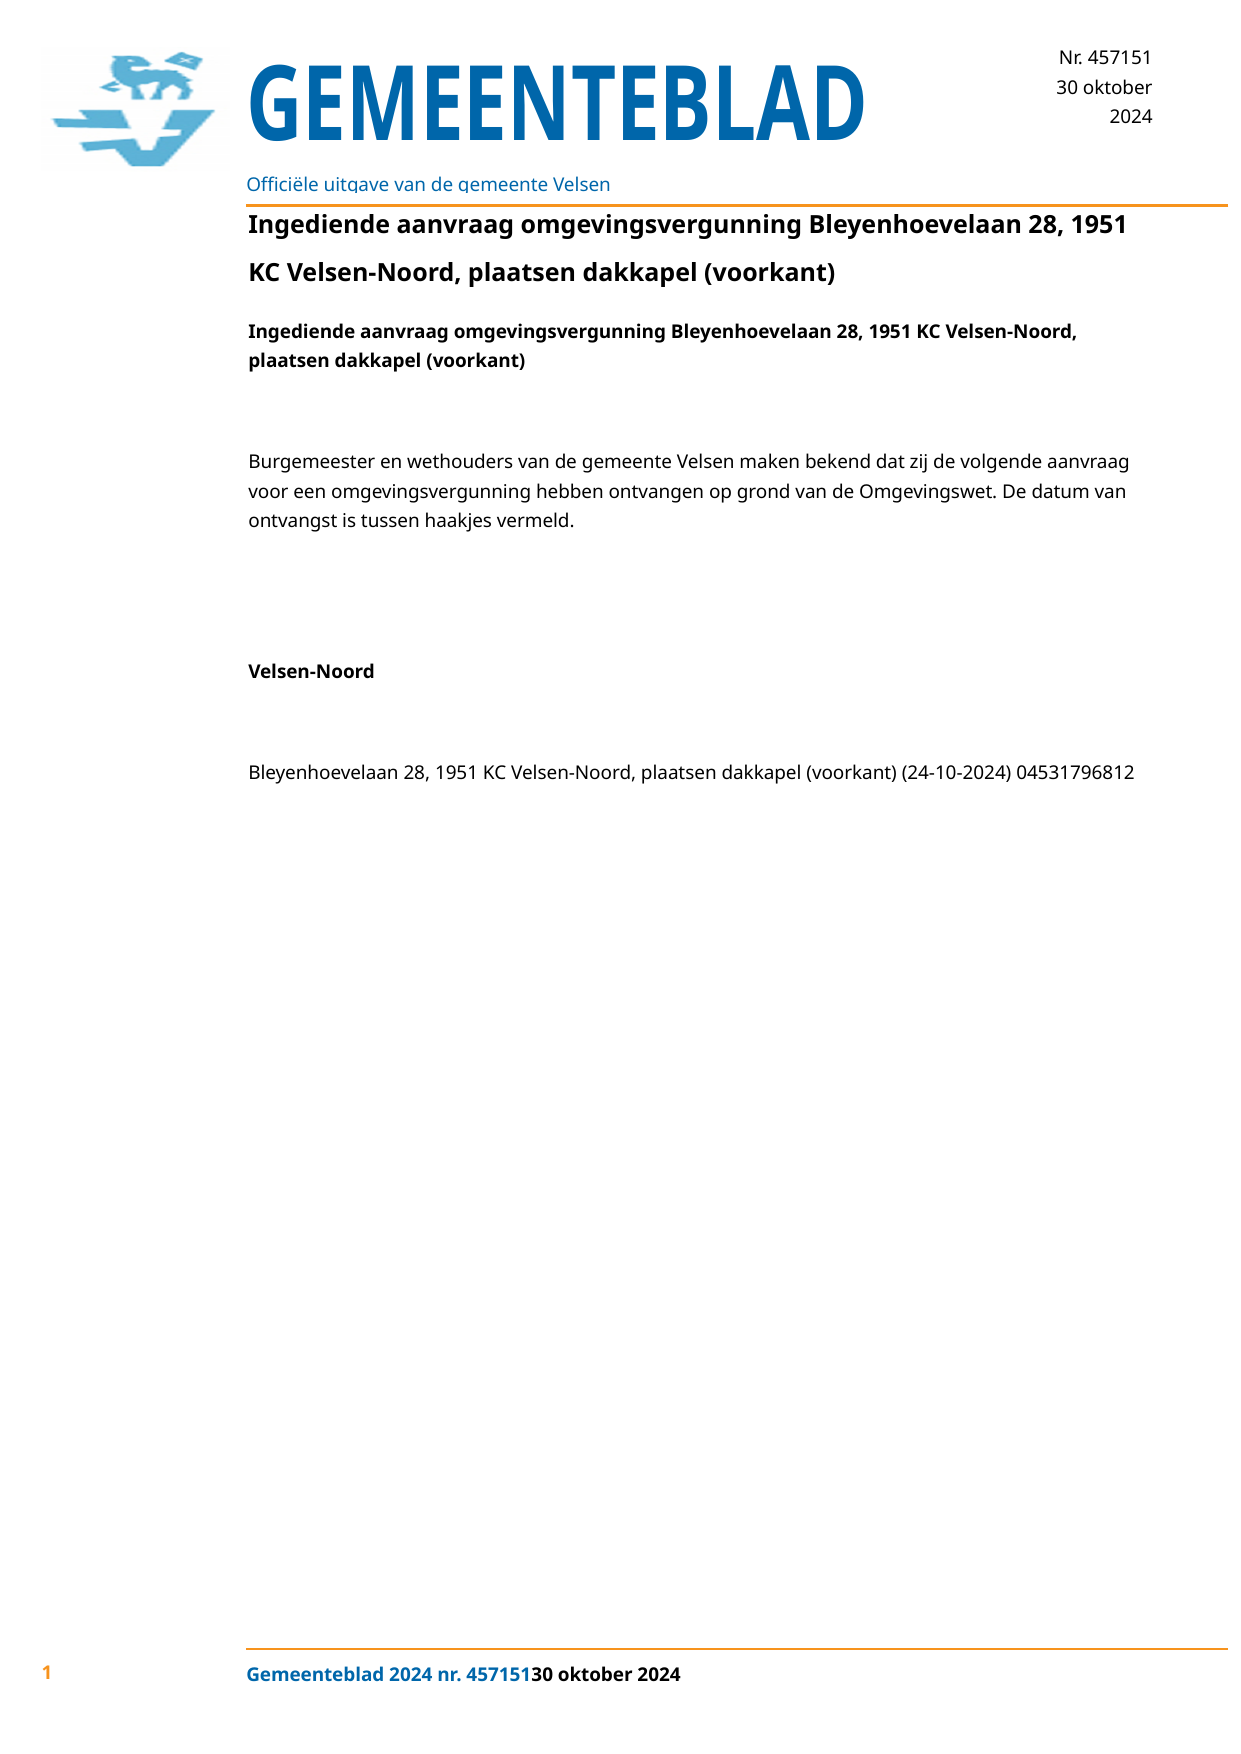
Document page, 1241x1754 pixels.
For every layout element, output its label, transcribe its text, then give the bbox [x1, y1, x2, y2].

text Bleyenhoevelaan 28, 1951 KC Velsen-Noord, plaatsen dakkapel (voorkant) (24-10-2024) 04531796812 [248, 759, 1152, 785]
text Burgemeester en wethouders van de gemeente Velsen maken bekend dat zij de volgende aanvraag voor een omgevingsvergunning hebben ontvangen op grond van de Omgevingswet. De datum van ontvangst is tussen haakjes vermeld. [248, 448, 1152, 533]
picture [41, 47, 231, 172]
text Ingediende aanvraag omgevingsvergunning Bleyenhoevelaan 28, 1951 KC Velsen-Noord, plaatsen dakkapel (voorkant) [248, 207, 1152, 288]
text Velsen-Noord [248, 659, 1152, 684]
text Ingediende aanvraag omgevingsvergunning Bleyenhoevelaan 28, 1951 KC Velsen-Noord, plaatsen dakkapel (voorkant) [248, 318, 1152, 373]
